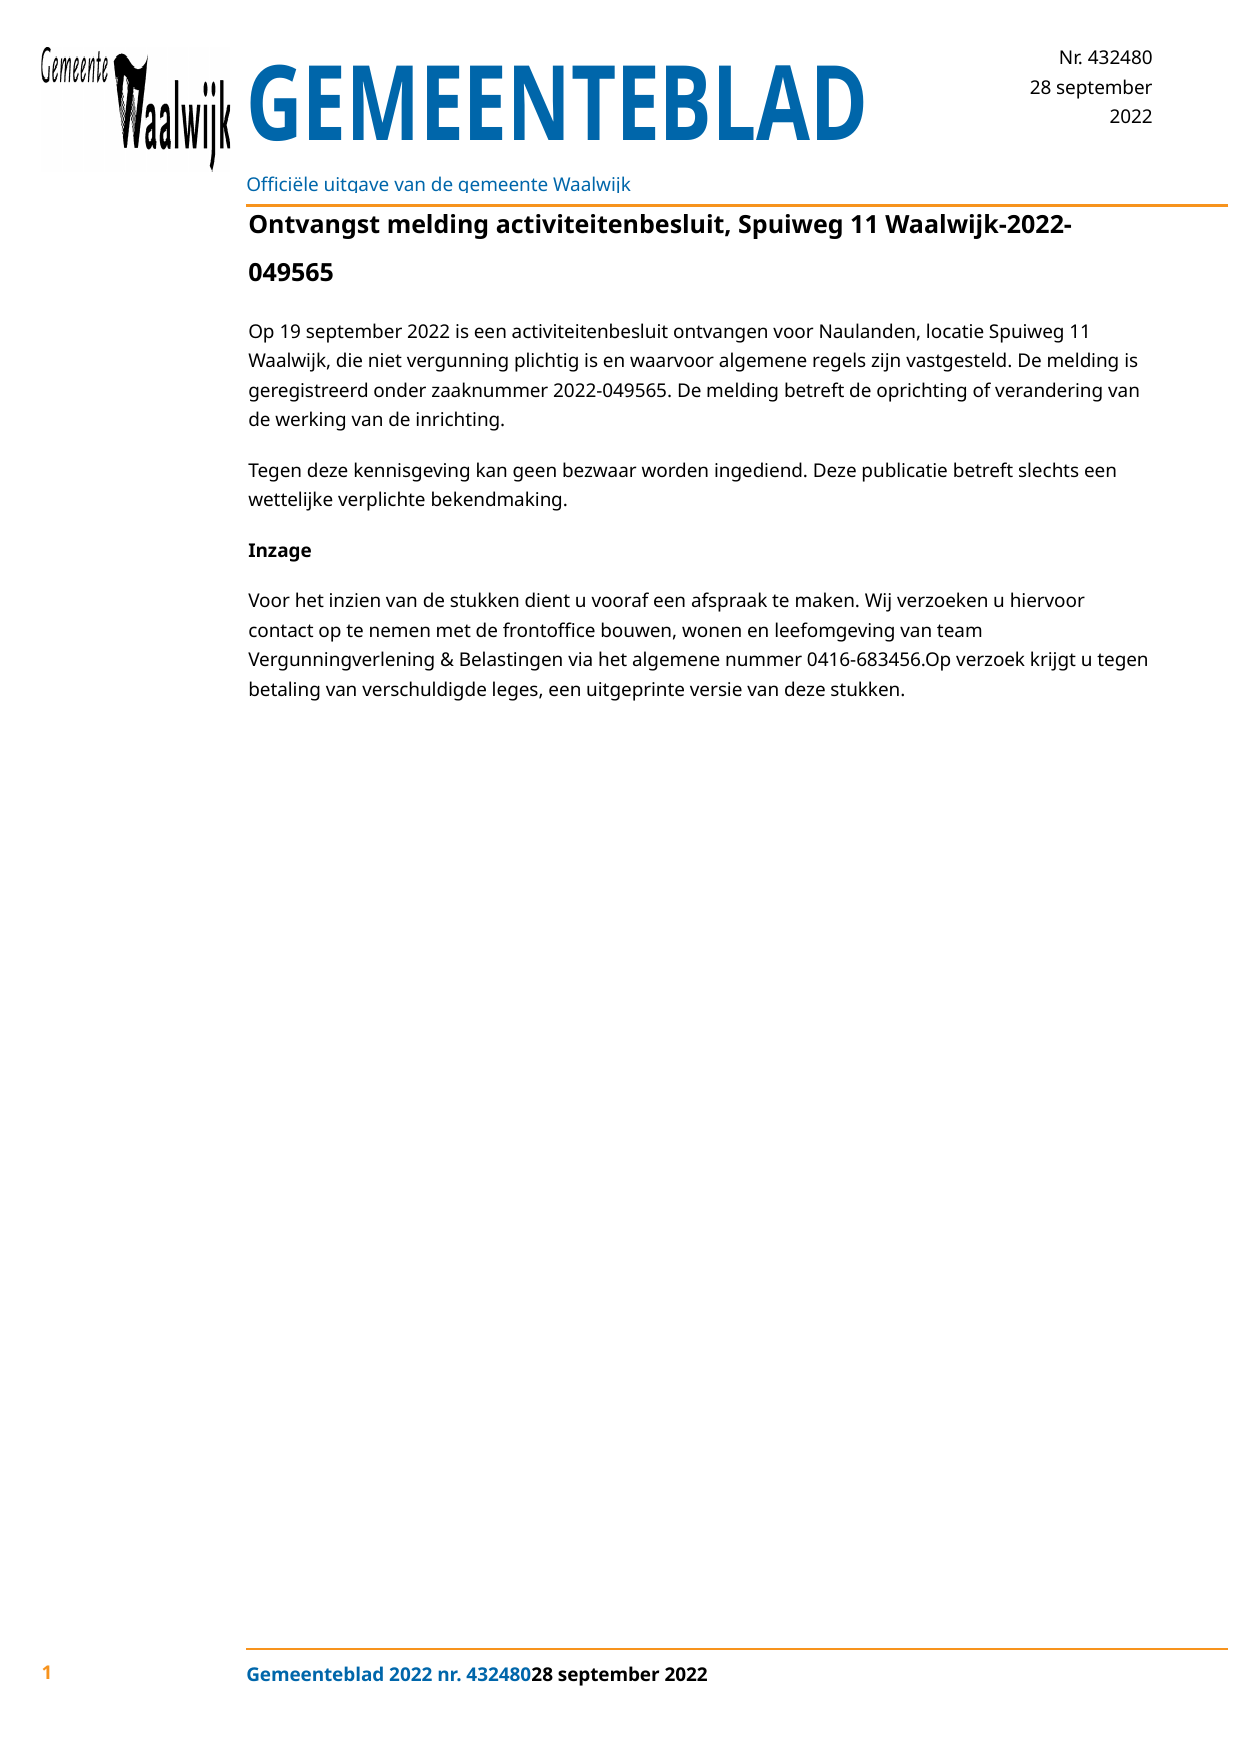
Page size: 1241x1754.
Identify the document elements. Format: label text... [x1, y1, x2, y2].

text Voor het inzien van de stukken dient u vooraf een afspraak te maken. Wij verzoeken u hiervoor contact op te nemen met de frontoffice bouwen, wonen en leefomgeving van team Vergunningverlening & Belastingen via het algemene nummer 0416-683456.Op verzoek krijgt u tegen betaling van verschuldigde leges, een uitgeprinte versie van deze stukken. [248, 587, 1152, 702]
text Op 19 september 2022 is een activiteitenbesluit ontvangen voor Naulanden, locatie Spuiweg 11 Waalwijk, die niet vergunning plichtig is en waarvoor algemene regels zijn vastgesteld. De melding is geregistreerd onder zaaknummer 2022-049565. De melding betreft de oprichting of verandering van de werking van de inrich­ting. [248, 318, 1152, 432]
text Tegen deze kennisgeving kan geen bezwaar worden ingediend. Deze publicatie betreft slechts een wettelijke verplichte bekendmaking. [248, 457, 1152, 512]
text Ontvangst melding activiteitenbesluit, Spuiweg 11 Waalwijk-2022-049565 [248, 207, 1152, 288]
picture [41, 47, 231, 172]
text Inzage [248, 537, 1152, 563]
